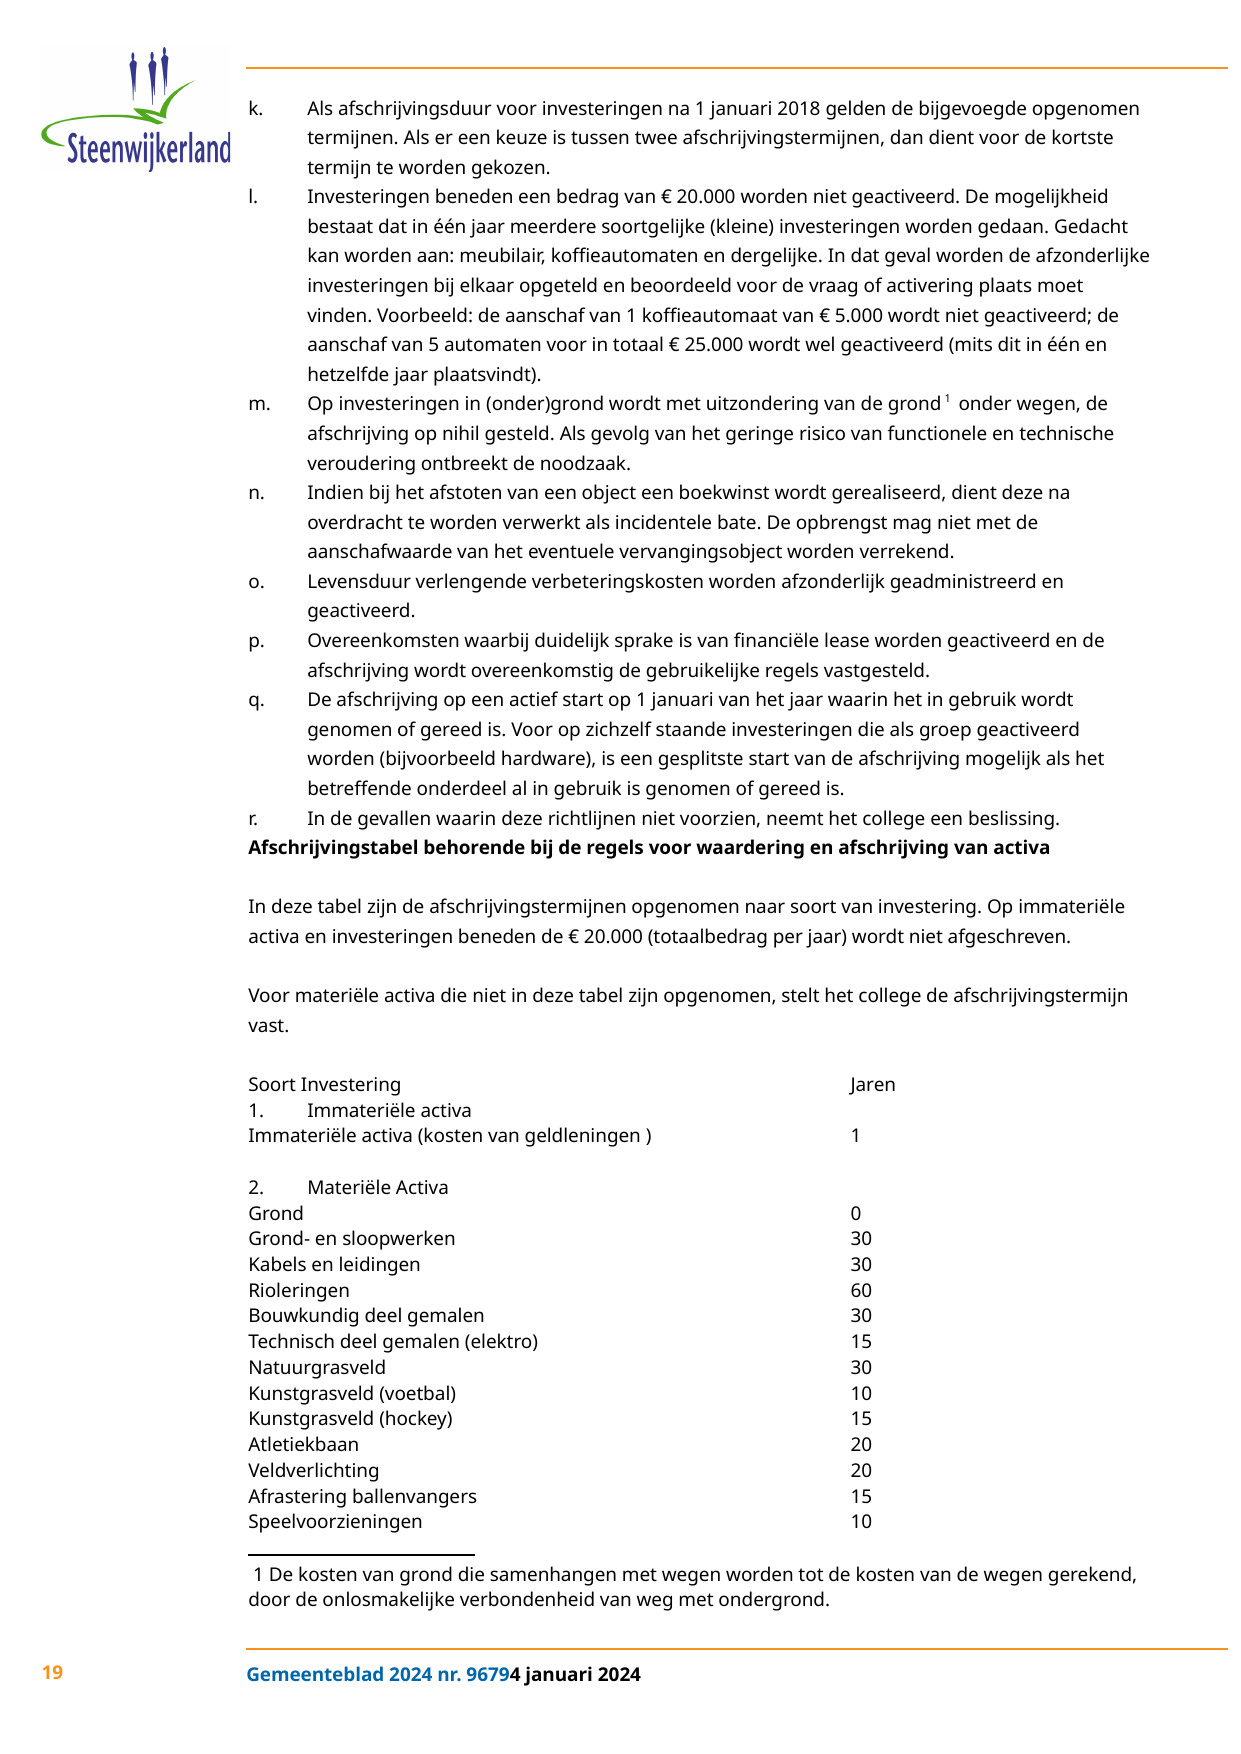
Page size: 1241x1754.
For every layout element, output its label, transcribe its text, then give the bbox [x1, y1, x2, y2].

table_cell [850, 1097, 1152, 1123]
list Investeringen beneden een bedrag van € 20.000 worden niet geactiveerd. De mogelijkheid bestaat dat in één jaar meerdere soortgelijke (kleine) investeringen worden gedaan. Gedacht kan worden aan: meubilair, koffieautomaten en dergelijke. In dat geval worden de afzonderlijke investeringen bij elkaar opgeteld en beoordeeld voor de vraag of activering plaats moet vinden. Voorbeeld: de aanschaf van 1 koffieautomaat van € 5.000 wordt niet geactiveerd; de aanschaf van 5 automaten voor in totaal € 25.000 wordt wel geactiveerd (mits dit in één en hetzelfde jaar plaatsvindt). [248, 183, 1152, 387]
table_cell Grond- en sloopwerken [248, 1226, 850, 1251]
table_cell Kunstgrasveld (voetbal) [248, 1380, 850, 1406]
list Indien bij het afstoten van een object een boekwinst wordt gerealiseerd, dient deze na overdracht te worden verwerkt als incidentele bate. De opbrengst mag niet met de aanschafwaarde van het eventuele vervangingsobject worden verrekend. [248, 479, 1152, 564]
list De afschrijving op een actief start op 1 januari van het jaar waarin het in gebruik wordt genomen of gereed is. Voor op zichzelf staande investeringen die als groep geactiveerd worden (bijvoorbeeld hardware), is een gesplitste start van de afschrijving mogelijk als het betreffende onderdeel al in gebruik is genomen of gereed is. [248, 686, 1152, 801]
table_cell Veldverlichting [248, 1457, 850, 1483]
table_cell 30 [850, 1354, 1152, 1380]
table_cell Natuurgrasveld [248, 1354, 850, 1380]
table_cell Kunstgrasveld (hockey) [248, 1406, 850, 1431]
table_cell 10 [850, 1380, 1152, 1406]
table_cell 30 [850, 1226, 1152, 1251]
text Afschrijvingstabel behorende bij de regels voor waardering en afschrijving van activa [248, 834, 1152, 860]
table_cell Kabels en leidingen [248, 1251, 850, 1277]
list Op investeringen in (onder)grond wordt met uitzondering van de grond onder wegen, de afschrijving op nihil gesteld. Als gevolg van het geringe risico van functionele en technische veroudering ontbreekt de noodzaak. [248, 391, 1152, 476]
list In de gevallen waarin deze richtlijnen niet voorzien, neemt het college een beslissing. [248, 805, 1152, 831]
table_cell [850, 1174, 1152, 1200]
table_cell Immateriële activa [248, 1097, 850, 1123]
table_cell Bouwkundig deel gemalen [248, 1303, 850, 1328]
table_cell Materiële Activa [248, 1174, 850, 1200]
table_cell Speelvoorzieningen [248, 1509, 850, 1534]
table_cell 10 [850, 1509, 1152, 1534]
table_cell Atletiekbaan [248, 1431, 850, 1457]
list De kosten van grond die samenhangen met wegen worden tot de kosten van de wegen gerekend, door de onlosmakelijke verbondenheid van weg met ondergrond. [248, 1561, 1152, 1612]
table_cell Technisch deel gemalen (elektro) [248, 1329, 850, 1354]
table_cell [248, 1148, 850, 1174]
table_cell Immateriële activa (kosten van geldleningen ) [248, 1123, 850, 1148]
table_header Jaren [850, 1071, 1152, 1097]
table_cell 15 [850, 1483, 1152, 1508]
table_cell 15 [850, 1406, 1152, 1431]
table_cell 30 [850, 1303, 1152, 1328]
table_header Soort Investering [248, 1071, 850, 1097]
list Levensduur verlengende verbeteringskosten worden afzonderlijk geadministreerd en geactiveerd. [248, 568, 1152, 623]
table_cell 1 [850, 1123, 1152, 1148]
table_cell 20 [850, 1457, 1152, 1483]
table_cell Grond [248, 1200, 850, 1226]
table_cell 0 [850, 1200, 1152, 1226]
table_cell [850, 1148, 1152, 1174]
list Als afschrijvingsduur voor investeringen na 1 januari 2018 gelden de bijgevoegde opgenomen termijnen. Als er een keuze is tussen twee afschrijvingstermijnen, dan dient voor de kortste termijn te worden gekozen. [248, 95, 1152, 180]
text Voor materiële activa die niet in deze tabel zijn opgenomen, stelt het college de afschrijvingstermijn vast. [248, 982, 1152, 1038]
list Overeenkomsten waarbij duidelijk sprake is van financiële lease worden geactiveerd en de afschrijving wordt overeenkomstig de gebruikelijke regels vastgesteld. [248, 627, 1152, 683]
table_cell 60 [850, 1277, 1152, 1303]
text In deze tabel zijn de afschrijvingstermijnen opgenomen naar soort van investering. Op immateriële activa en investeringen beneden de € 20.000 (totaalbedrag per jaar) wordt niet afgeschreven. [248, 893, 1152, 949]
table_cell 20 [850, 1431, 1152, 1457]
table_cell 15 [850, 1329, 1152, 1354]
table_cell Afrastering ballenvangers [248, 1483, 850, 1508]
table_cell Rioleringen [248, 1277, 850, 1303]
table_cell 30 [850, 1251, 1152, 1277]
picture [41, 47, 231, 172]
